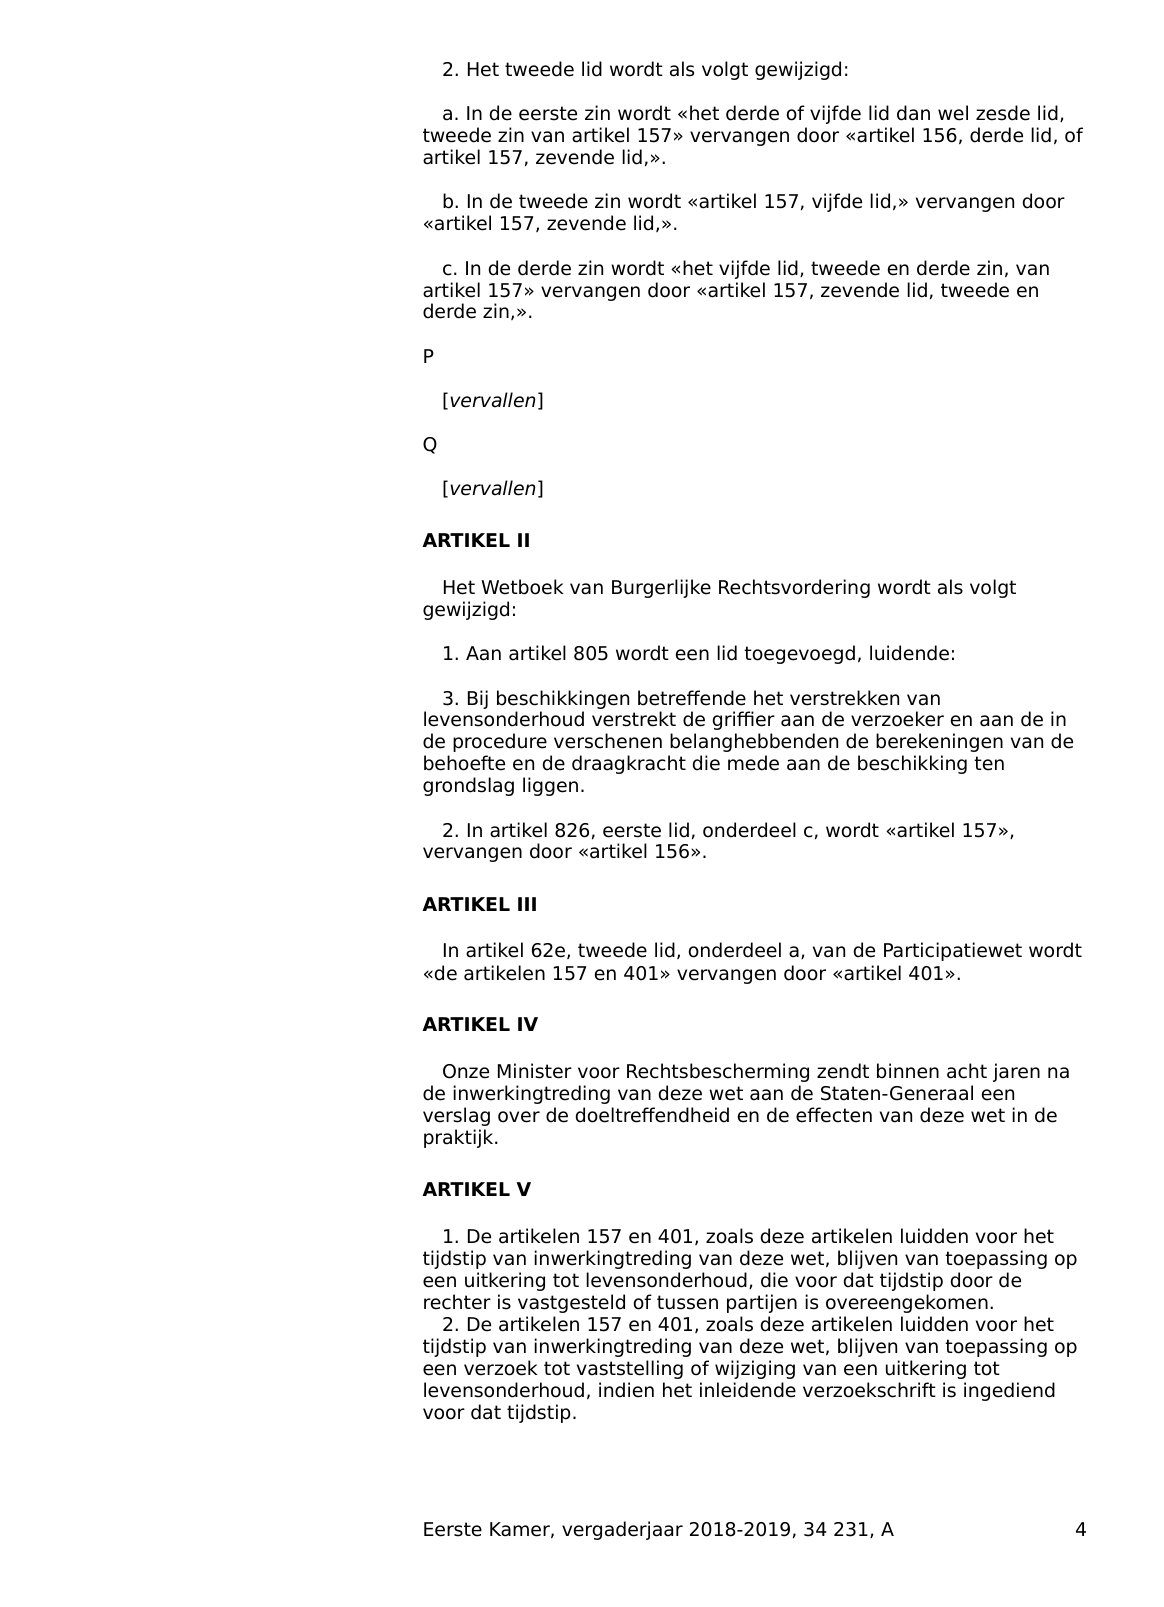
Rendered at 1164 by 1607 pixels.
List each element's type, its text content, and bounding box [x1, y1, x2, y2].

text [vervallen] [422, 478, 1087, 500]
text c. In de derde zin wordt «het vijfde lid, tweede en derde zin, van artikel 157» vervangen door «artikel 157, zevende lid, tweede en derde zin,». [422, 257, 1087, 323]
text In artikel 62e, tweede lid, onderdeel a, van de Participatiewet wordt «de artikelen 157 en 401» vervangen door «artikel 401». [422, 940, 1087, 984]
text a. In de eerste zin wordt «het derde of vijfde lid dan wel zesde lid, tweede zin van artikel 157» vervangen door «artikel 156, derde lid, of artikel 157, zevende lid,». [422, 103, 1087, 169]
text Het Wetboek van Burgerlijke Rechtsvordering wordt als volgt gewijzigd: [422, 577, 1087, 621]
text 1. Aan artikel 805 wordt een lid toegevoegd, luidende: [422, 643, 1087, 665]
text Onze Minister voor Rechtsbescherming zendt binnen acht jaren na de inwerkingtreding van deze wet aan de Staten-Generaal een verslag over de doeltreffendheid en de effecten van deze wet in de praktijk. [422, 1061, 1087, 1149]
subtitle ARTIKEL V [422, 1179, 1087, 1201]
text 1. De artikelen 157 en 401, zoals deze artikelen luidden voor het tijdstip van inwerkingtreding van deze wet, blijven van toepassing op een uitkering tot levensonderhoud, die voor dat tijdstip door de rechter is vastgesteld of tussen partijen is overeengekomen. [422, 1226, 1087, 1314]
subtitle ARTIKEL III [422, 893, 1087, 915]
text b. In de tweede zin wordt «artikel 157, vijfde lid,» vervangen door «artikel 157, zevende lid,». [422, 191, 1087, 235]
text 2. Het tweede lid wordt als volgt gewijzigd: [422, 59, 1087, 81]
text P [422, 346, 1087, 368]
text Q [422, 434, 1087, 456]
text 2. De artikelen 157 en 401, zoals deze artikelen luidden voor het tijdstip van inwerkingtreding van deze wet, blijven van toepassing op een verzoek tot vaststelling of wijziging van een uitkering tot levensonderhoud, indien het inleidende verzoekschrift is ingediend voor dat tijdstip. [422, 1314, 1087, 1424]
text 2. In artikel 826, eerste lid, onderdeel c, wordt «artikel 157», vervangen door «artikel 156». [422, 819, 1087, 863]
text [vervallen] [422, 390, 1087, 412]
subtitle ARTIKEL IV [422, 1014, 1087, 1036]
subtitle ARTIKEL II [422, 530, 1087, 552]
text 3. Bij beschikkingen betreffende het verstrekken van levensonderhoud verstrekt de griffier aan de verzoeker en aan de in de procedure verschenen belanghebbenden de berekeningen van de behoefte en de draagkracht die mede aan de beschikking ten grondslag liggen. [422, 687, 1087, 797]
